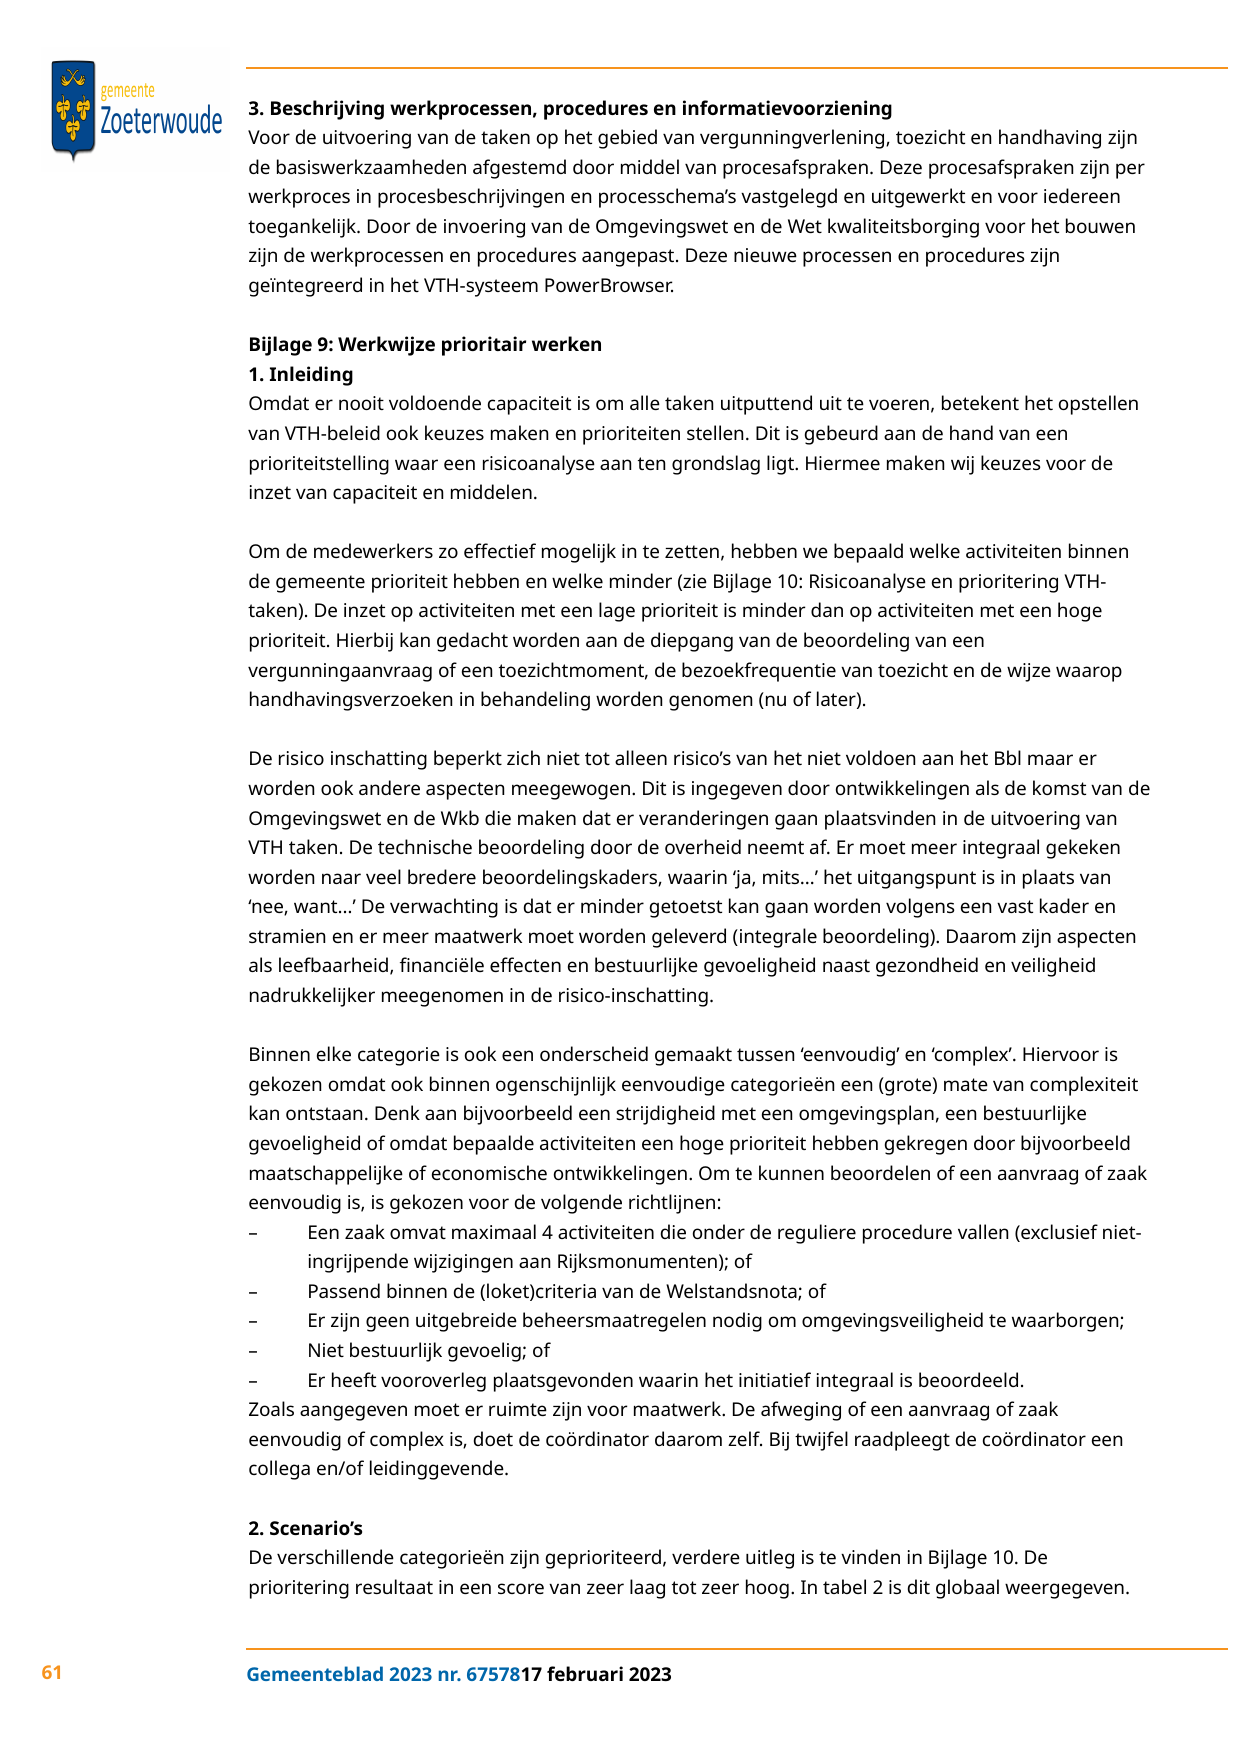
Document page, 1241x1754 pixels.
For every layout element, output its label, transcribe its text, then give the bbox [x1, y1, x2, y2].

list Passend binnen de (loket)criteria van de Welstandsnota; of [248, 1278, 1152, 1304]
list Niet bestuurlijk gevoelig; of [248, 1337, 1152, 1363]
list Er zijn geen uitgebreide beheersmaatregelen nodig om omgevingsveiligheid te waarborgen; [248, 1308, 1152, 1333]
text 3. Beschrijving werkprocessen, procedures en informatievoorziening [248, 95, 1152, 121]
text Omdat er nooit voldoende capaciteit is om alle taken uitputtend uit te voeren, betekent het opstellen van VTH-beleid ook keuzes maken en prioriteiten stellen. Dit is gebeurd aan de hand van een prioriteitstelling waar een risicoanalyse aan ten grondslag ligt. Hiermee maken wij keuzes voor de inzet van capaciteit en middelen. [248, 391, 1152, 505]
picture [41, 47, 231, 172]
text Binnen elke categorie is ook een onderscheid gemaakt tussen ‘eenvoudig’ en ‘complex’. Hiervoor is gekozen omdat ook binnen ogenschijnlijk eenvoudige categorieën een (grote) mate van complexiteit kan ontstaan. Denk aan bijvoorbeeld een strijdigheid met een omgevingsplan, een bestuurlijke gevoeligheid of omdat bepaalde activiteiten een hoge prioriteit hebben gekregen door bijvoorbeeld maatschappelijke of economische ontwikkelingen. Om te kunnen beoordelen of een aanvraag of zaak eenvoudig is, is gekozen voor de volgende richtlijnen: [248, 1041, 1152, 1215]
text Voor de uitvoering van de taken op het gebied van vergunningverlening, toezicht en handhaving zijn de basiswerkzaamheden afgestemd door middel van procesafspraken. Deze procesafspraken zijn per werkproces in procesbeschrijvingen en processchema’s vastgelegd en uitgewerkt en voor iedereen toegankelijk. Door de invoering van de Omgevingswet en de Wet kwaliteitsborging voor het bouwen zijn de werkprocessen en procedures aangepast. Deze nieuwe processen en procedures zijn geïntegreerd in het VTH-systeem PowerBrowser. [248, 124, 1152, 298]
text 1. Inleiding [248, 361, 1152, 387]
list Er heeft vooroverleg plaatsgevonden waarin het initiatief integraal is beoordeeld. [248, 1367, 1152, 1393]
text De verschillende categorieën zijn geprioriteerd, verdere uitleg is te vinden in Bijlage 10. De prioritering resultaat in een score van zeer laag tot zeer hoog. In tabel 2 is dit globaal weergegeven. [248, 1544, 1152, 1600]
text Bijlage 9: Werkwijze prioritair werken [248, 331, 1152, 357]
text 2. Scenario’s [248, 1515, 1152, 1541]
text Om de medewerkers zo effectief mogelijk in te zetten, hebben we bepaald welke activiteiten binnen de gemeente prioriteit hebben en welke minder (zie Bijlage 10: Risicoanalyse en prioritering VTH-taken). De inzet op activiteiten met een lage prioriteit is minder dan op activiteiten met een hoge prioriteit. Hierbij kan gedacht worden aan de diepgang van de beoordeling van een vergunningaanvraag of een toezichtmoment, de bezoekfrequentie van toezicht en de wijze waarop handhavingsverzoeken in behandeling worden genomen (nu of later). [248, 538, 1152, 712]
list Een zaak omvat maximaal 4 activiteiten die onder de reguliere procedure vallen (exclusief niet-ingrijpende wijzigingen aan Rijksmonumenten); of [248, 1219, 1152, 1274]
text Zoals aangegeven moet er ruimte zijn voor maatwerk. De afweging of een aanvraag of zaak eenvoudig of complex is, doet de coördinator daarom zelf. Bij twijfel raadpleegt de coördinator een collega en/of leidinggevende. [248, 1396, 1152, 1481]
text De risico inschatting beperkt zich niet tot alleen risico’s van het niet voldoen aan het Bbl maar er worden ook andere aspecten meegewogen. Dit is ingegeven door ontwikkelingen als de komst van de Omgevingswet en de Wkb die maken dat er veranderingen gaan plaatsvinden in de uitvoering van VTH taken. De technische beoordeling door de overheid neemt af. Er moet meer integraal gekeken worden naar veel bredere beoordelingskaders, waarin ‘ja, mits…’ het uitgangspunt is in plaats van ‘nee, want…’ De verwachting is dat er minder getoetst kan gaan worden volgens een vast kader en stramien en er meer maatwerk moet worden geleverd (integrale beoordeling). Daarom zijn aspecten als leefbaarheid, financiële effecten en bestuurlijke gevoeligheid naast gezondheid en veiligheid nadrukkelijker meegenomen in de risico-inschatting. [248, 746, 1152, 1008]
